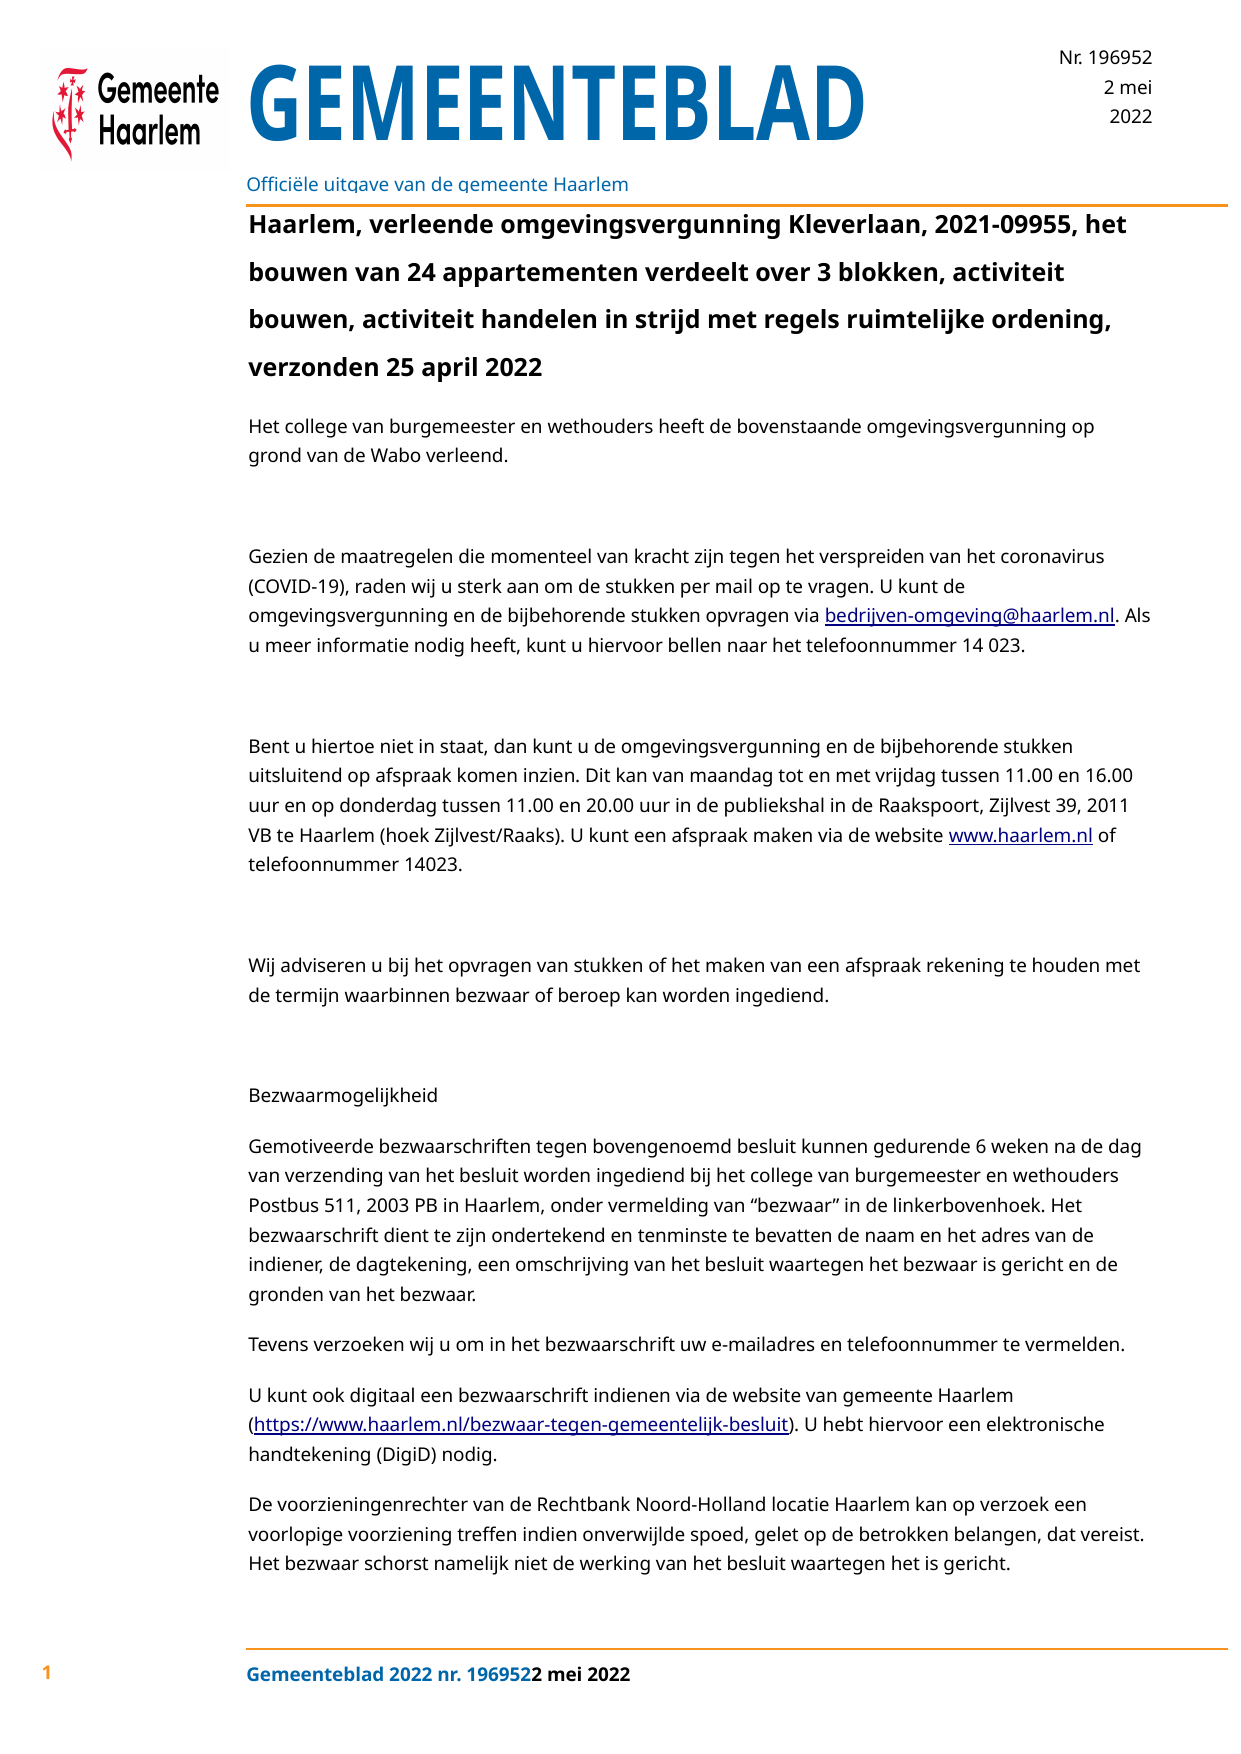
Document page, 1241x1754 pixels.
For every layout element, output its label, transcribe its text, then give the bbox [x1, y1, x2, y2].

text Het college van burgemeester en wethouders heeft de bovenstaande omgevingsvergunning op grond van de Wabo verleend. [248, 413, 1152, 468]
text Bent u hiertoe niet in staat, dan kunt u de omgevingsvergunning en de bijbehorende stukken uitsluitend op afspraak komen inzien. Dit kan van maandag tot en met vrijdag tussen 11.00 en 16.00 uur en op donderdag tussen 11.00 en 20.00 uur in de publiekshal in de Raakspoort, Zijlvest 39, 2011 VB te Haarlem (hoek Zijlvest/Raaks). U kunt een afspraak maken via de website www.haarlem.nl of telefoonnummer 14023. [248, 733, 1152, 877]
text Bezwaarmogelijkheid [248, 1083, 1152, 1108]
text Tevens verzoeken wij u om in het bezwaarschrift uw e-mailadres en telefoonnummer te vermelden. [248, 1331, 1152, 1357]
text Gezien de maatregelen die momenteel van kracht zijn tegen het verspreiden van het coronavirus (COVID-19), raden wij u sterk aan om de stukken per mail op te vragen. U kunt de omgevingsvergunning en de bijbehorende stukken opvragen via bedrijven-omgeving@haarlem.nl. Als u meer informatie nodig heeft, kunt u hiervoor bellen naar het telefoonnummer 14 023. [248, 543, 1152, 658]
text Haarlem, verleende omgevingsvergunning Kleverlaan, 2021-09955, het bouwen van 24 appartementen verdeelt over 3 blokken, activiteit bouwen, activiteit handelen in strijd met regels ruimtelijke ordening, verzonden 25 april 2022 [248, 207, 1152, 384]
text De voorzieningenrechter van de Rechtbank Noord-Holland locatie Haarlem kan op verzoek een voorlopige voorziening treffen indien onverwijlde spoed, gelet op de betrokken belangen, dat vereist. Het bezwaar schorst namelijk niet de werking van het besluit waartegen het is gericht. [248, 1491, 1152, 1576]
text Gemotiveerde bezwaarschriften tegen bovengenoemd besluit kunnen gedurende 6 weken na de dag van verzending van het besluit worden ingediend bij het college van burgemeester en wethouders Postbus 511, 2003 PB in Haarlem, onder vermelding van “bezwaar” in de linkerbovenhoek. Het bezwaarschrift dient te zijn ondertekend en tenminste te bevatten de naam en het adres van de indiener, de dagtekening, een omschrijving van het besluit waartegen het bezwaar is gericht en de gronden van het bezwaar. [248, 1133, 1152, 1307]
text Wij adviseren u bij het opvragen van stukken of het maken van een afspraak rekening te houden met de termijn waarbinnen bezwaar of beroep kan worden ingediend. [248, 952, 1152, 1008]
text U kunt ook digitaal een bezwaarschrift indienen via de website van gemeente Haarlem (https://www.haarlem.nl/bezwaar-tegen-gemeentelijk-besluit). U hebt hiervoor een elektronische handtekening (DigiD) nodig. [248, 1382, 1152, 1467]
picture [41, 47, 231, 172]
